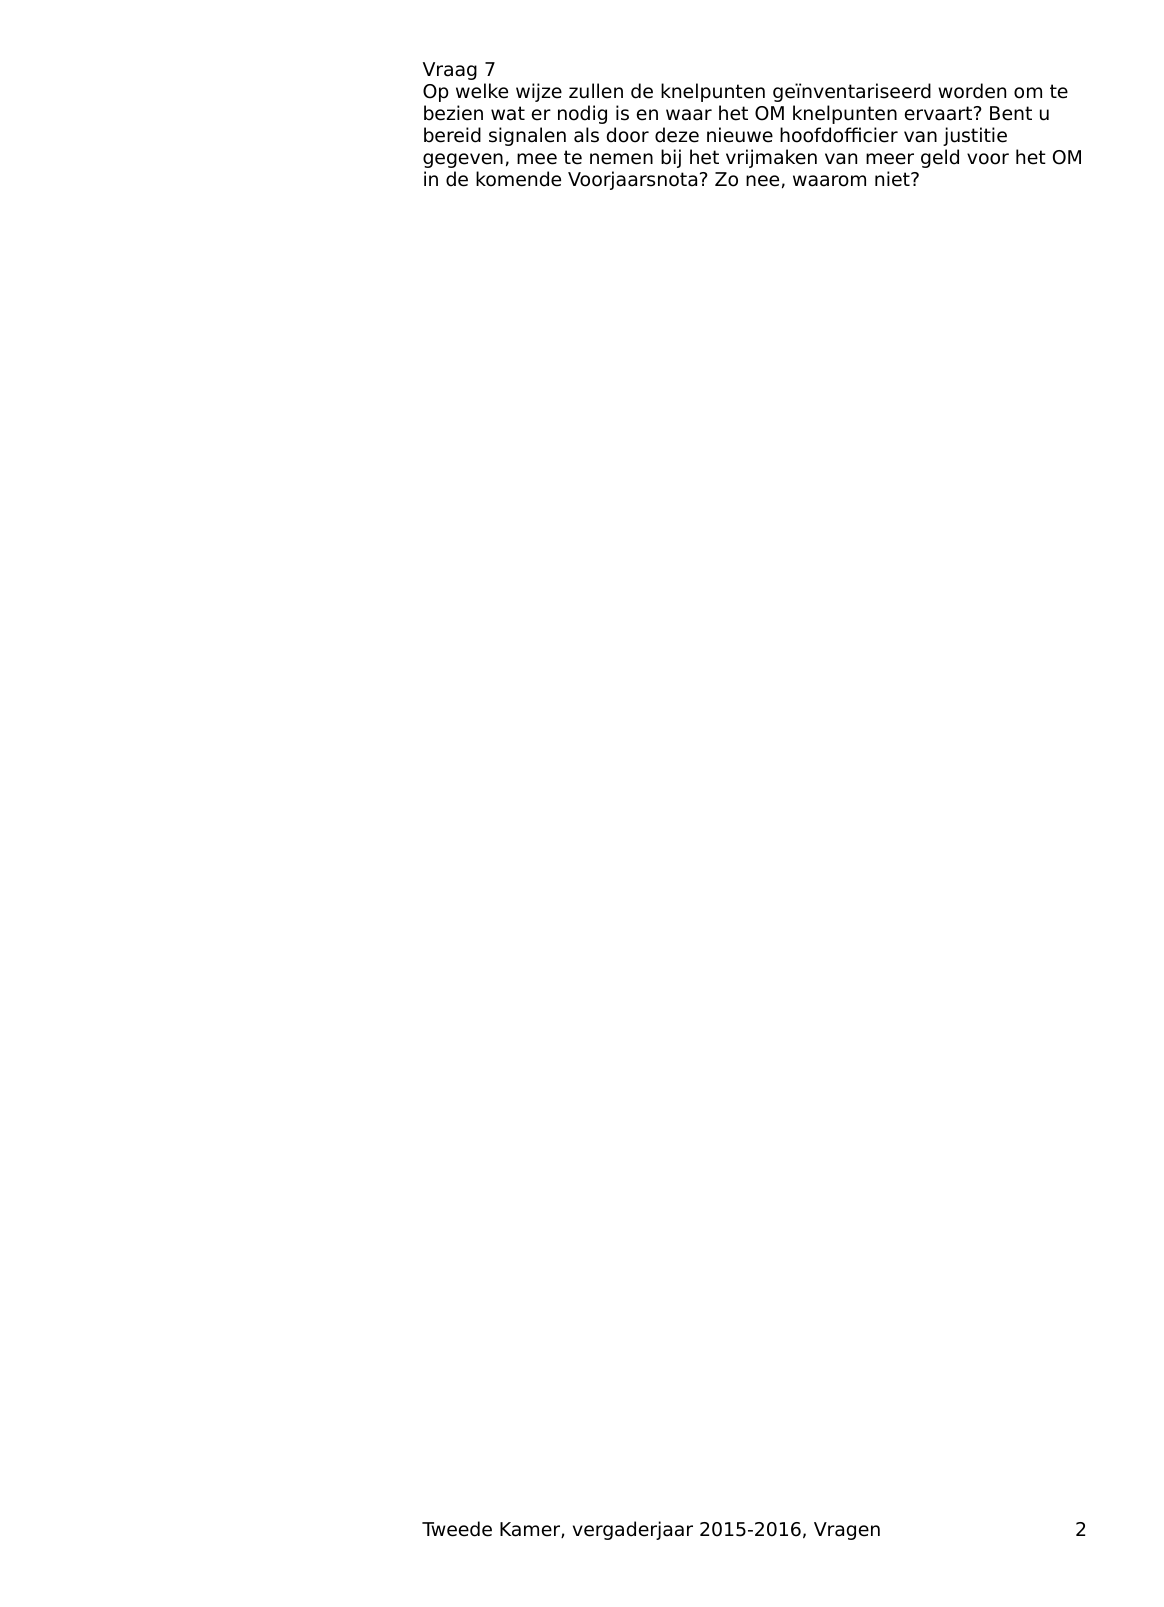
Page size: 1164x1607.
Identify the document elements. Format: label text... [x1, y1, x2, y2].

text Vraag 7 [422, 59, 1087, 81]
text Op welke wijze zullen de knelpunten geïnventariseerd worden om te bezien wat er nodig is en waar het OM knelpunten ervaart? Bent u bereid signalen als door deze nieuwe hoofdofficier van justitie gegeven, mee te nemen bij het vrijmaken van meer geld voor het OM in de komende Voorjaarsnota? Zo nee, waarom niet? [422, 81, 1087, 191]
